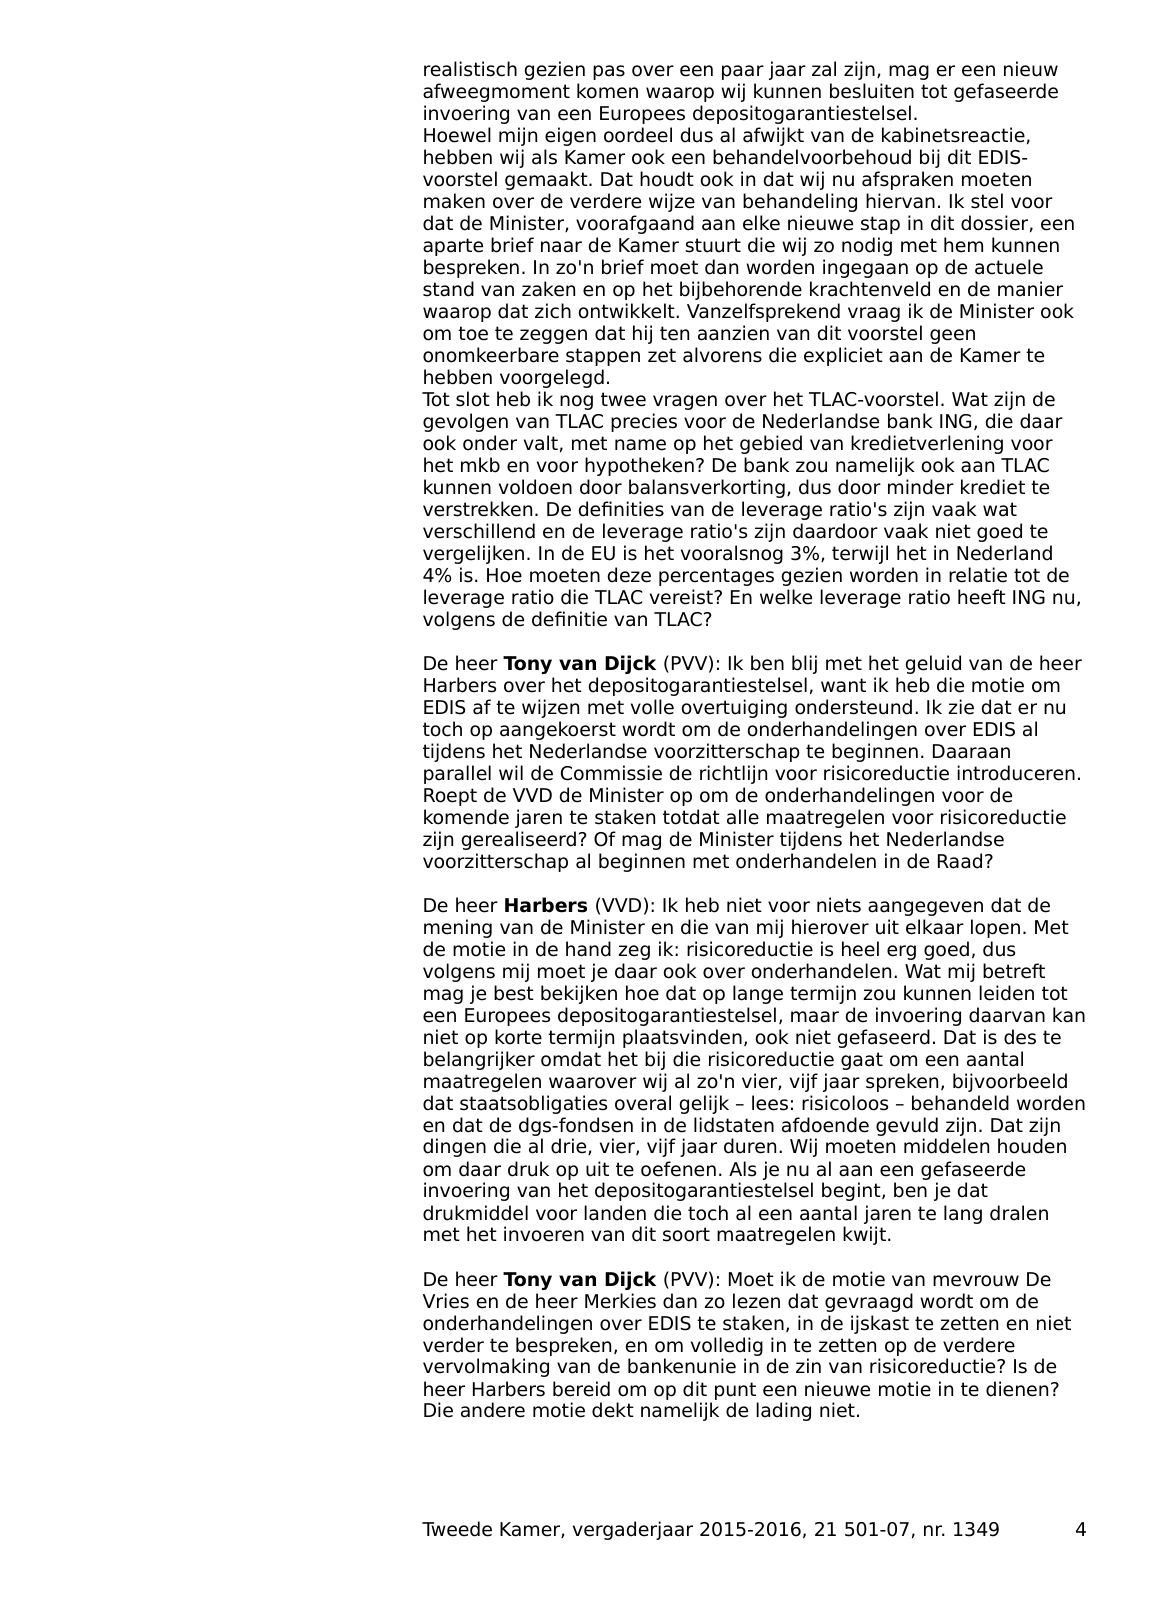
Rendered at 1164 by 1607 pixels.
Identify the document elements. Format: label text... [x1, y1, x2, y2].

text De heer Harbers (VVD): Ik heb niet voor niets aangegeven dat de mening van de Minister en die van mij hierover uit elkaar lopen. Met de motie in de hand zeg ik: risicoreductie is heel erg goed, dus volgens mij moet je daar ook over onderhandelen. Wat mij betreft mag je best bekijken hoe dat op lange termijn zou kunnen leiden tot een Europees depositogarantiestelsel, maar de invoering daarvan kan niet op korte termijn plaatsvinden, ook niet gefaseerd. Dat is des te belangrijker omdat het bij die risicoreductie gaat om een aantal maatregelen waarover wij al zo'n vier, vijf jaar spreken, bijvoorbeeld dat staatsobligaties overal gelijk – lees: risicoloos – behandeld worden en dat de dgs-fondsen in de lidstaten afdoende gevuld zijn. Dat zijn dingen die al drie, vier, vijf jaar duren. Wij moeten middelen houden om daar druk op uit te oefenen. Als je nu al aan een gefaseerde invoering van het depositogarantiestelsel begint, ben je dat drukmiddel voor landen die toch al een aantal jaren te lang dralen met het invoeren van dit soort maatregelen kwijt. [422, 895, 1087, 1246]
text realistisch gezien pas over een paar jaar zal zijn, mag er een nieuw afweegmoment komen waarop wij kunnen besluiten tot gefaseerde invoering van een Europees depositogarantiestelsel. [422, 59, 1087, 125]
text Tot slot heb ik nog twee vragen over het TLAC-voorstel. Wat zijn de gevolgen van TLAC precies voor de Nederlandse bank ING, die daar ook onder valt, met name op het gebied van kredietverlening voor het mkb en voor hypotheken? De bank zou namelijk ook aan TLAC kunnen voldoen door balansverkorting, dus door minder krediet te verstrekken. De definities van de leverage ratio's zijn vaak wat verschillend en de leverage ratio's zijn daardoor vaak niet goed te vergelijken. In de EU is het vooralsnog 3%, terwijl het in Nederland 4% is. Hoe moeten deze percentages gezien worden in relatie tot de leverage ratio die TLAC vereist? En welke leverage ratio heeft ING nu, volgens de definitie van TLAC? [422, 389, 1087, 631]
text Hoewel mijn eigen oordeel dus al afwijkt van de kabinetsreactie, hebben wij als Kamer ook een behandelvoorbehoud bij dit EDIS-voorstel gemaakt. Dat houdt ook in dat wij nu afspraken moeten maken over de verdere wijze van behandeling hiervan. Ik stel voor dat de Minister, voorafgaand aan elke nieuwe stap in dit dossier, een aparte brief naar de Kamer stuurt die wij zo nodig met hem kunnen bespreken. In zo'n brief moet dan worden ingegaan op de actuele stand van zaken en op het bijbehorende krachtenveld en de manier waarop dat zich ontwikkelt. Vanzelfsprekend vraag ik de Minister ook om toe te zeggen dat hij ten aanzien van dit voorstel geen onomkeerbare stappen zet alvorens die expliciet aan de Kamer te hebben voorgelegd. [422, 125, 1087, 389]
text De heer Tony van Dijck (PVV): Ik ben blij met het geluid van de heer Harbers over het depositogarantiestelsel, want ik heb die motie om EDIS af te wijzen met volle overtuiging ondersteund. Ik zie dat er nu toch op aangekoerst wordt om de onderhandelingen over EDIS al tijdens het Nederlandse voorzitterschap te beginnen. Daaraan parallel wil de Commissie de richtlijn voor risicoreductie introduceren. Roept de VVD de Minister op om de onderhandelingen voor de komende jaren te staken totdat alle maatregelen voor risicoreductie zijn gerealiseerd? Of mag de Minister tijdens het Nederlandse voorzitterschap al beginnen met onderhandelen in de Raad? [422, 653, 1087, 872]
text De heer Tony van Dijck (PVV): Moet ik de motie van mevrouw De Vries en de heer Merkies dan zo lezen dat gevraagd wordt om de onderhandelingen over EDIS te staken, in de ijskast te zetten en niet verder te bespreken, en om volledig in te zetten op de verdere vervolmaking van de bankenunie in de zin van risicoreductie? Is de heer Harbers bereid om op dit punt een nieuwe motie in te dienen? Die andere motie dekt namelijk de lading niet. [422, 1268, 1087, 1422]
